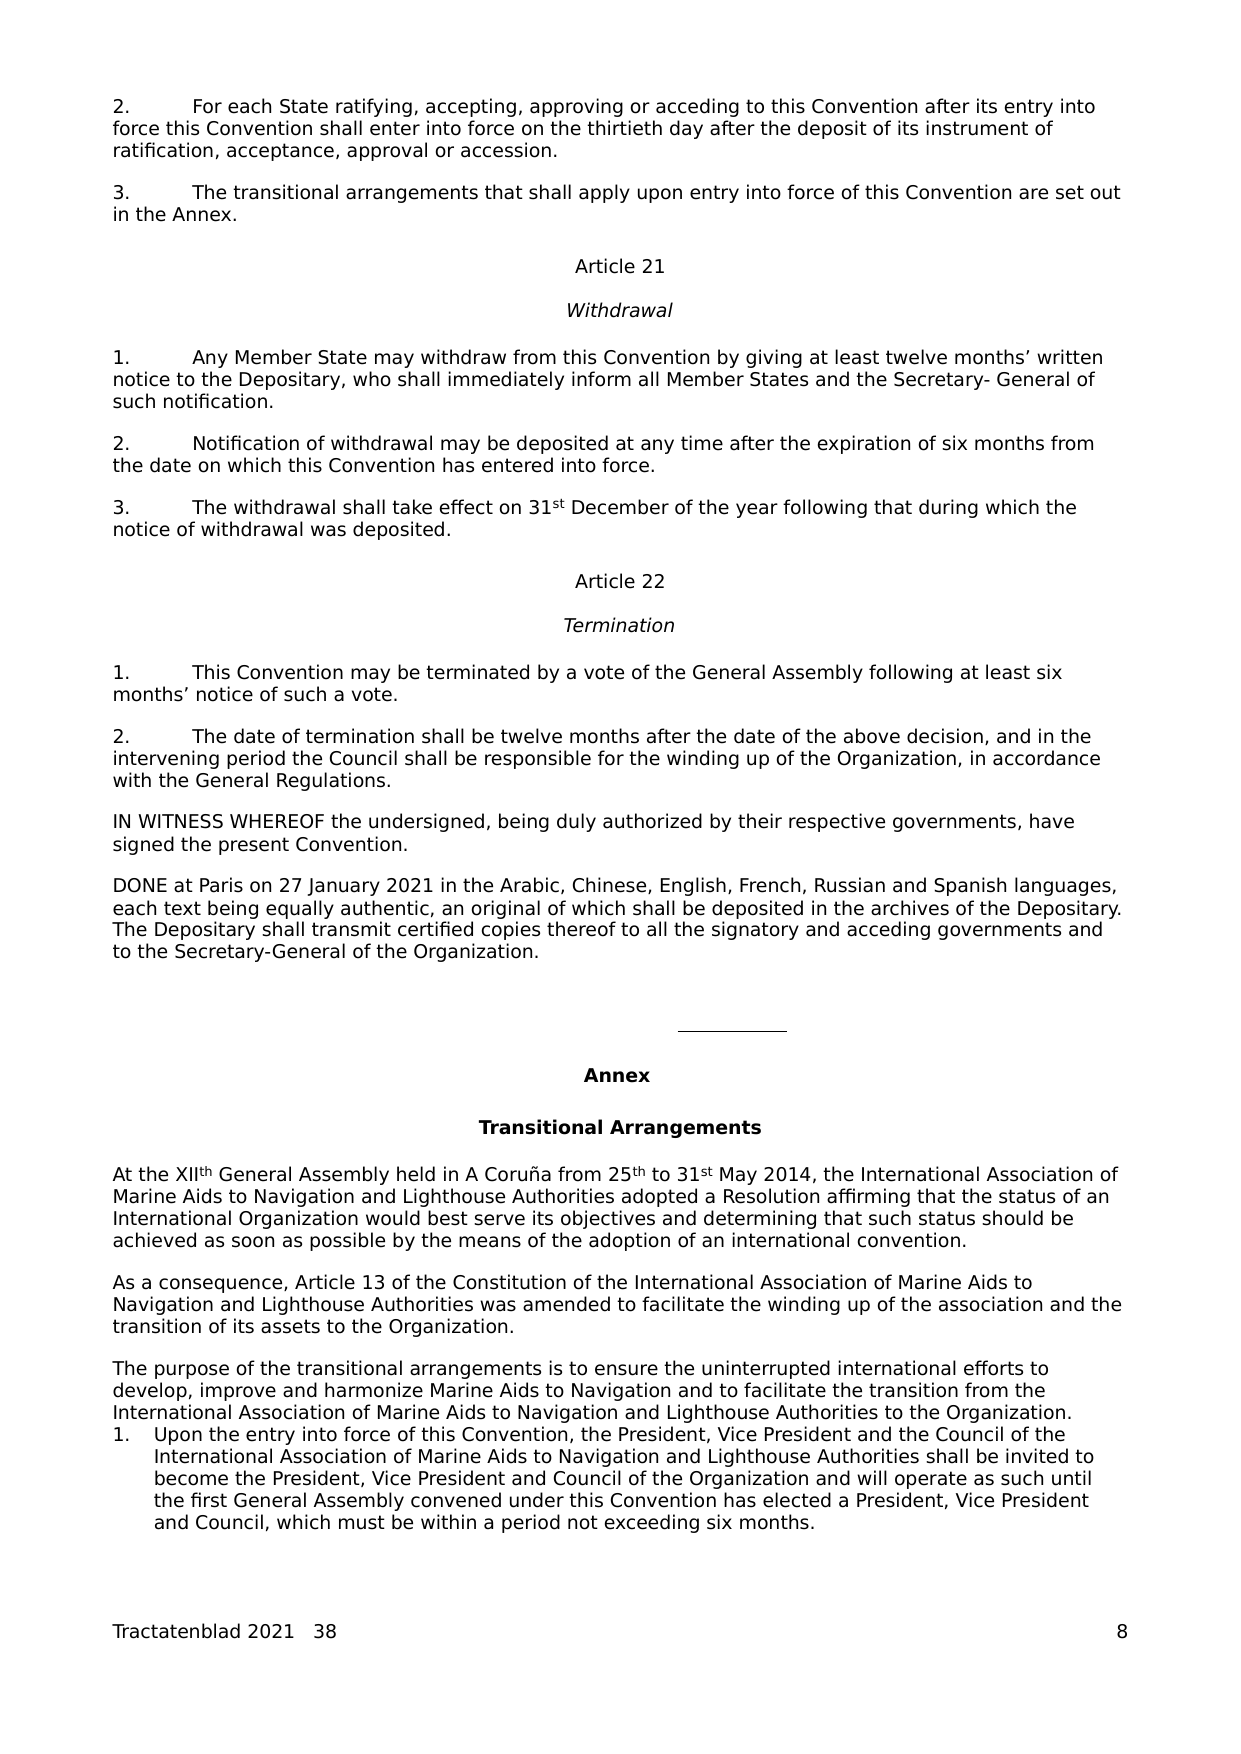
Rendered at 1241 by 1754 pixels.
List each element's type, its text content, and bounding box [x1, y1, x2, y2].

subtitle Transitional Arrangements [112, 1117, 1128, 1139]
subtitle Annex [112, 1065, 1128, 1087]
text At the XIIth General Assembly held in A Coruña from 25th to 31st May 2014, the International Association of Marine Aids to Navigation and Lighthouse Authorities adopted a Resolution affirming that the status of an International Organization would best serve its objectives and determining that such status should be achieved as soon as possible by the means of the adoption of an international convention. [112, 1164, 1128, 1252]
text 3. The transitional arrangements that shall apply upon entry into force of this Convention are set out in the Annex. [112, 182, 1128, 226]
text IN WITNESS WHEREOF the undersigned, being duly authorized by their respective governments, have signed the present Convention. [112, 811, 1128, 855]
text 1. Upon the entry into force of this Convention, the President, Vice President and the Council of the International Association of Marine Aids to Navigation and Lighthouse Authorities shall be invited to become the President, Vice President and Council of the Organization and will operate as such until the first General Assembly convened under this Convention has elected a President, Vice President and Council, which must be within a period not exceeding six months. [112, 1424, 1128, 1534]
subtitle Article 21 Withdrawal [112, 256, 1128, 322]
text 2. Notification of withdrawal may be deposited at any time after the expiration of six months from the date on which this Convention has entered into force. [112, 433, 1128, 477]
text As a consequence, Article 13 of the Constitution of the International Association of Marine Aids to Navigation and Lighthouse Authorities was amended to facilitate the winding up of the association and the transition of its assets to the Organization. [112, 1272, 1128, 1338]
subtitle Article 22 Termination [112, 571, 1128, 637]
text The purpose of the transitional arrangements is to ensure the uninterrupted international efforts to develop, improve and harmonize Marine Aids to Navigation and to facilitate the transition from the International Association of Marine Aids to Navigation and Lighthouse Authorities to the Organization. [112, 1358, 1128, 1424]
text 1. This Convention may be terminated by a vote of the General Assembly following at least six months’ notice of such a vote. [112, 662, 1128, 706]
text 2. For each State ratifying, accepting, approving or acceding to this Convention after its entry into force this Convention shall enter into force on the thirtieth day after the deposit of its instrument of ratification, acceptance, approval or accession. [112, 96, 1128, 162]
text DONE at Paris on 27 January 2021 in the Arabic, Chinese, English, French, Russian and Spanish languages, each text being equally authentic, an original of which shall be deposited in the archives of the Depositary. The Depositary shall transmit certified copies thereof to all the signatory and acceding governments and to the Secretary-General of the Organization. [112, 875, 1128, 963]
text 2. The date of termination shall be twelve months after the date of the above decision, and in the intervening period the Council shall be responsible for the winding up of the Organization, in accordance with the General Regulations. [112, 726, 1128, 791]
text 3. The withdrawal shall take effect on 31st December of the year following that during which the notice of withdrawal was deposited. [112, 497, 1128, 541]
text 1. Any Member State may withdraw from this Convention by giving at least twelve months’ written notice to the Depositary, who shall immediately inform all Member States and the Secretary- General of such notification. [112, 347, 1128, 413]
